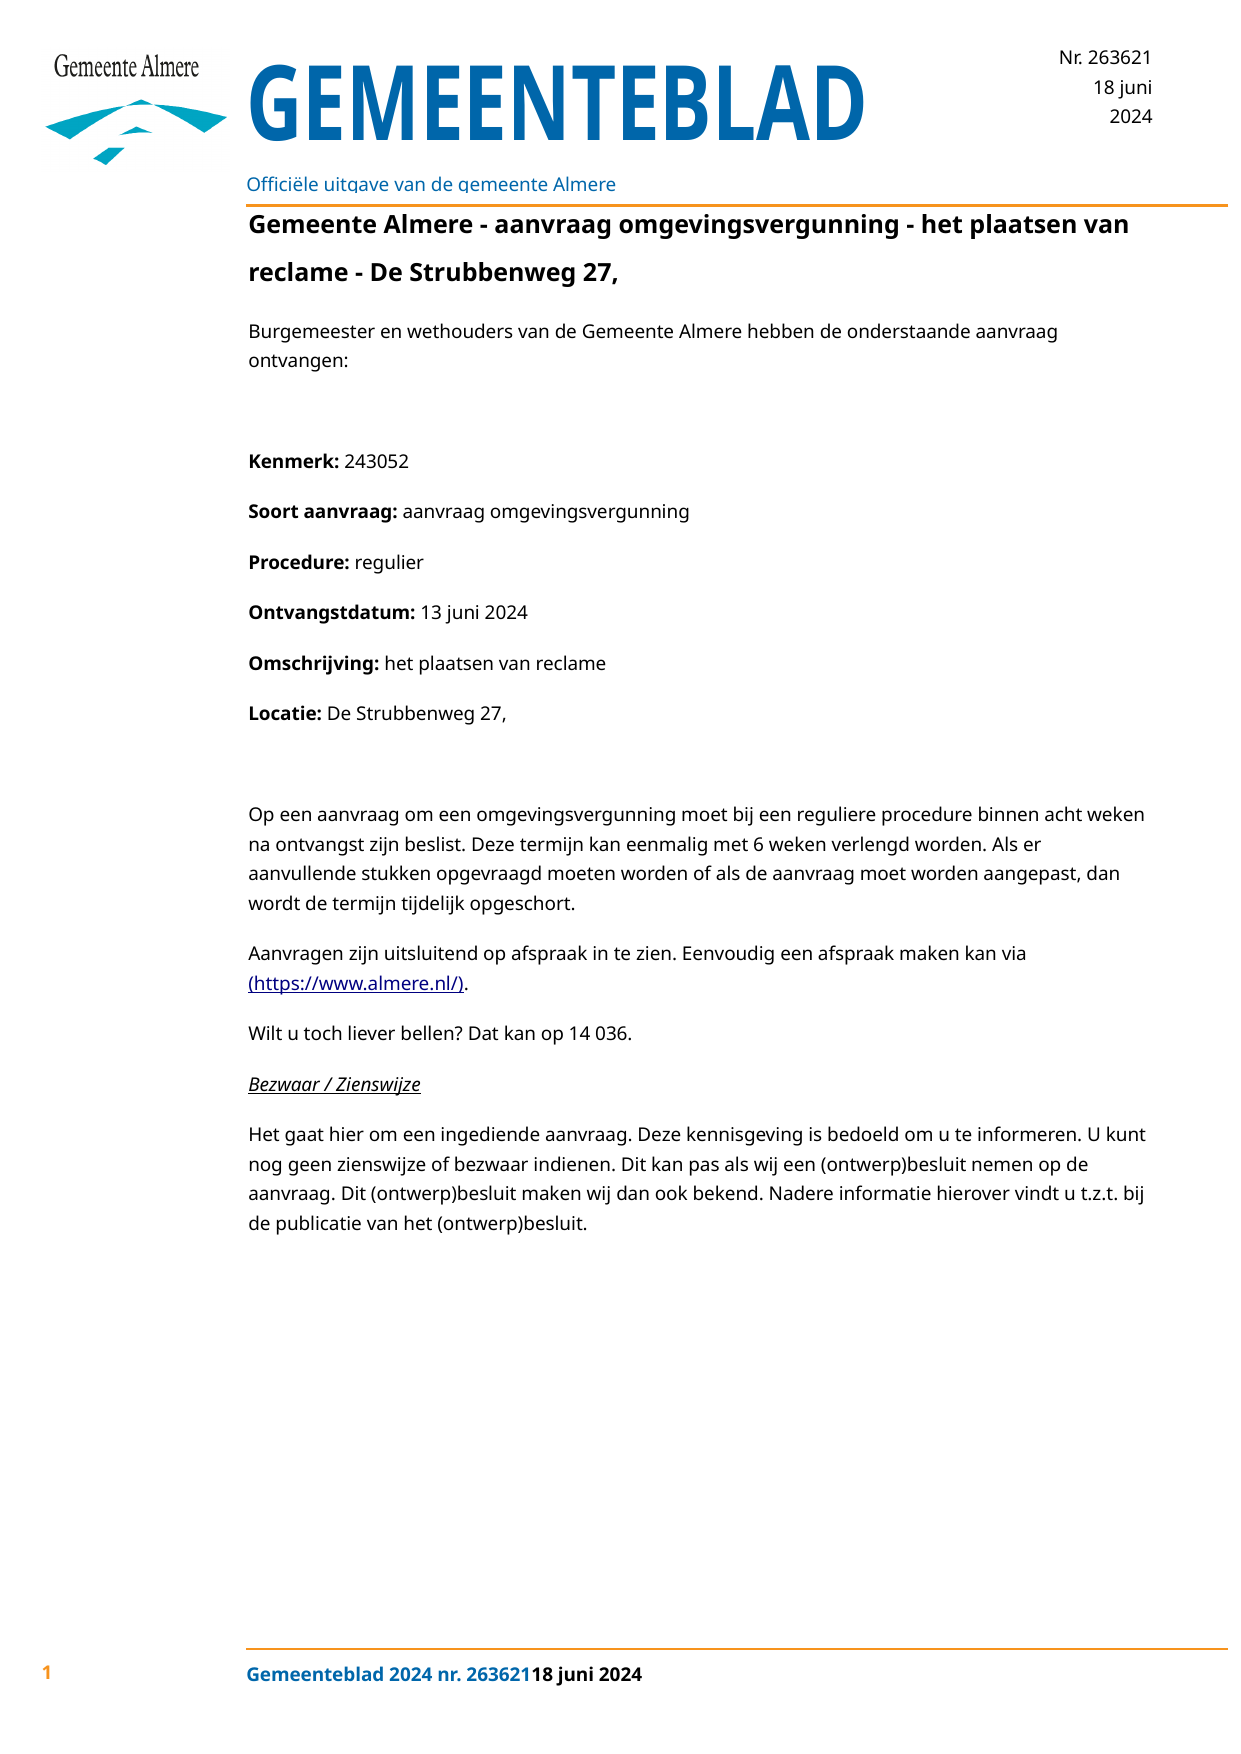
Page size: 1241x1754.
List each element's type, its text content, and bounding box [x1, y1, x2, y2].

text Wilt u toch liever bellen? Dat kan op 14 036. [248, 1020, 1152, 1046]
picture [41, 47, 231, 172]
text Kenmerk: 243052 [248, 448, 1152, 474]
text Het gaat hier om een ingediende aanvraag. Deze kennisgeving is bedoeld om u te informeren. U kunt nog geen zienswijze of bezwaar indienen. Dit kan pas als wij een (ontwerp)besluit nemen op de aanvraag. Dit (ontwerp)besluit maken wij dan ook bekend. Nadere informatie hierover vindt u t.z.t. bij de publicatie van het (ontwerp)besluit. [248, 1121, 1152, 1236]
text Locatie: De Strubbenweg 27, [248, 700, 1152, 726]
text Soort aanvraag: aanvraag omgevingsvergunning [248, 499, 1152, 524]
text Omschrijving: het plaatsen van reclame [248, 650, 1152, 676]
text Op een aanvraag om een omgevingsvergunning moet bij een reguliere procedure binnen acht weken na ontvangst zijn beslist. Deze termijn kan eenmalig met 6 weken verlengd worden. Als er aanvullende stukken opgevraagd moeten worden of als de aanvraag moet worden aangepast, dan wordt de termijn tijdelijk opgeschort. [248, 801, 1152, 916]
text Procedure: regulier [248, 549, 1152, 575]
text Aanvragen zijn uitsluitend op afspraak in te zien. Eenvoudig een afspraak maken kan via (https://www.almere.nl/). [248, 940, 1152, 996]
text Gemeente Almere - aanvraag omgevingsvergunning - het plaatsen van reclame - De Strubbenweg 27, [248, 207, 1152, 288]
text Ontvangstdatum: 13 juni 2024 [248, 599, 1152, 625]
text Burgemeester en wethouders van de Gemeente Almere hebben de onderstaande aanvraag ontvangen: [248, 318, 1152, 373]
text Bezwaar / Zienswijze [248, 1071, 1152, 1097]
